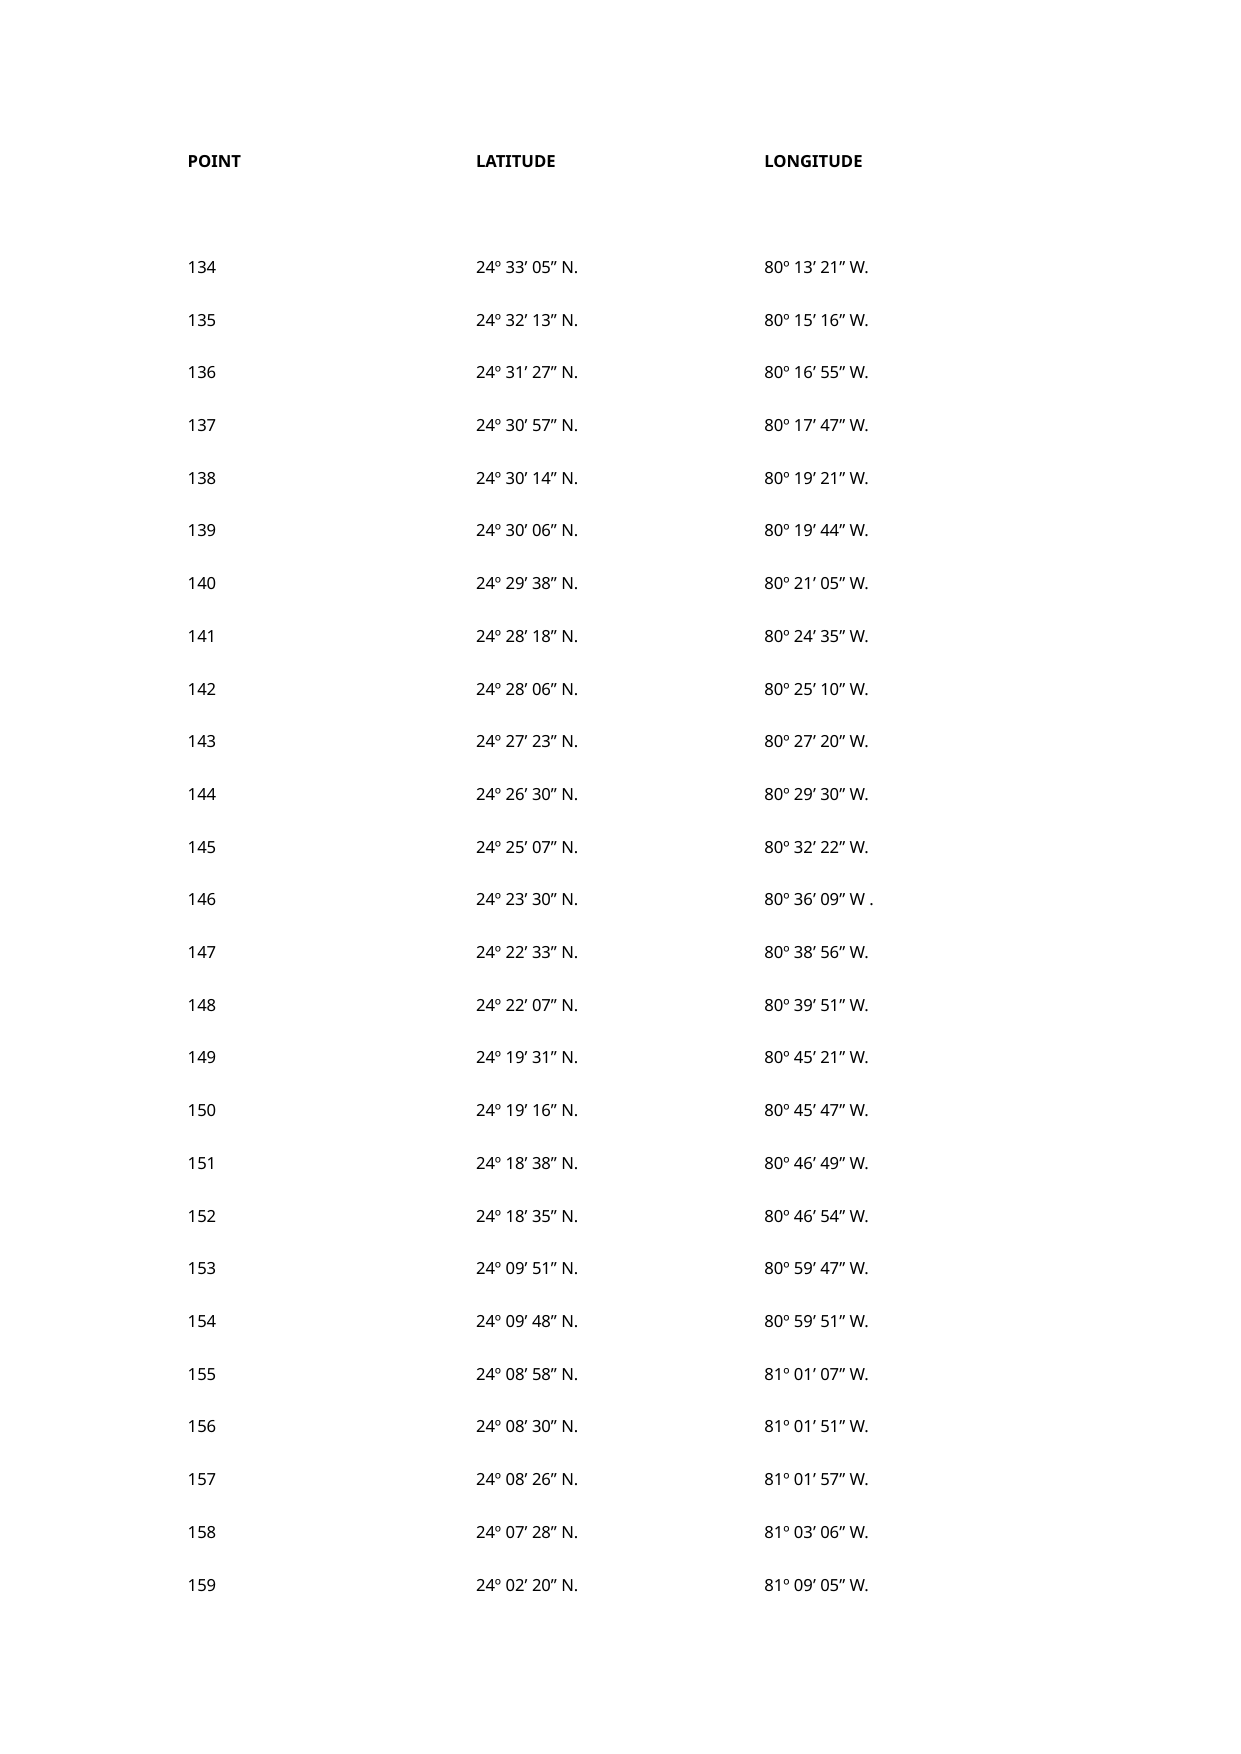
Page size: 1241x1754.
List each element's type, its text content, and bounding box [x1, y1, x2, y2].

table_cell 149 [188, 1046, 476, 1099]
table_cell 140 [188, 572, 476, 624]
table_cell [764, 203, 1053, 255]
table_cell 141 [188, 624, 476, 677]
table_cell 144 [188, 783, 476, 835]
table_cell 24º 18’ 38” N. [476, 1151, 764, 1204]
table_cell 24º 23’ 30” N. [476, 888, 764, 941]
table_cell 80º 46’ 49” W. [764, 1151, 1053, 1204]
table_cell 24º 31’ 27” N. [476, 361, 764, 413]
table_cell 150 [188, 1099, 476, 1151]
table_cell 24º 18’ 35” N. [476, 1204, 764, 1257]
table_cell 24º 08’ 30” N. [476, 1415, 764, 1468]
table_cell 155 [188, 1362, 476, 1415]
table_cell 153 [188, 1257, 476, 1309]
table_cell 80º 46’ 54” W. [764, 1204, 1053, 1257]
table_cell 24º 02’ 20” N. [476, 1573, 764, 1596]
table_cell 80º 21’ 05” W. [764, 572, 1053, 624]
table_cell 157 [188, 1468, 476, 1520]
table_cell 139 [188, 519, 476, 572]
table_header LATITUDE [476, 150, 764, 203]
table_cell 80º 19’ 44” W. [764, 519, 1053, 572]
table_cell 80º 25’ 10” W. [764, 677, 1053, 730]
table_cell 24º 09’ 51” N. [476, 1257, 764, 1309]
table_cell 80º 39’ 51” W. [764, 993, 1053, 1046]
table_cell 142 [188, 677, 476, 730]
table_cell 80º 32’ 22” W. [764, 835, 1053, 888]
table_cell 24º 28’ 18” N. [476, 624, 764, 677]
table_cell 24º 27’ 23” N. [476, 730, 764, 782]
table_cell 80º 24’ 35” W. [764, 624, 1053, 677]
table_cell 81º 09’ 05” W. [764, 1573, 1053, 1596]
table_cell 24º 30’ 14” N. [476, 466, 764, 519]
table_cell 138 [188, 466, 476, 519]
table_cell 154 [188, 1310, 476, 1362]
table_cell 135 [188, 308, 476, 361]
table_cell 81º 01’ 57” W. [764, 1468, 1053, 1520]
table_cell 24º 07’ 28” N. [476, 1520, 764, 1573]
table_cell 24º 25’ 07” N. [476, 835, 764, 888]
table_cell 24º 32’ 13” N. [476, 308, 764, 361]
table_cell 80º 15’ 16” W. [764, 308, 1053, 361]
table_cell 147 [188, 941, 476, 993]
table_cell 24º 30’ 57” N. [476, 414, 764, 466]
table_cell 24º 30’ 06” N. [476, 519, 764, 572]
table_cell 24º 08’ 26” N. [476, 1468, 764, 1520]
table_cell 24º 08’ 58” N. [476, 1362, 764, 1415]
table_cell 80º 13’ 21” W. [764, 255, 1053, 308]
table_cell 24º 09’ 48” N. [476, 1310, 764, 1362]
table_cell 156 [188, 1415, 476, 1468]
table_cell 158 [188, 1520, 476, 1573]
table_cell 148 [188, 993, 476, 1046]
table_cell 81º 03’ 06” W. [764, 1520, 1053, 1573]
table_cell 134 [188, 255, 476, 308]
table_cell 146 [188, 888, 476, 941]
table_cell 80º 45’ 47” W. [764, 1099, 1053, 1151]
table_cell 24º 22’ 33” N. [476, 941, 764, 993]
table_cell 151 [188, 1151, 476, 1204]
table_cell 159 [188, 1573, 476, 1596]
table_header LONGITUDE [764, 150, 1053, 203]
table_cell 81º 01’ 51” W. [764, 1415, 1053, 1468]
table_cell 24º 28’ 06” N. [476, 677, 764, 730]
table_cell 24º 19’ 16” N. [476, 1099, 764, 1151]
table_cell 136 [188, 361, 476, 413]
table_cell 143 [188, 730, 476, 782]
table_cell 80º 29’ 30” W. [764, 783, 1053, 835]
table_cell 80º 38’ 56” W. [764, 941, 1053, 993]
table_cell 152 [188, 1204, 476, 1257]
table_cell 80º 16’ 55” W. [764, 361, 1053, 413]
table_cell 80º 36’ 09” W . [764, 888, 1053, 941]
table_header POINT [188, 150, 476, 203]
table_cell 81º 01’ 07” W. [764, 1362, 1053, 1415]
table_cell 80º 27’ 20” W. [764, 730, 1053, 782]
table_cell 80º 19’ 21” W. [764, 466, 1053, 519]
table_cell 80º 59’ 47” W. [764, 1257, 1053, 1309]
table_cell 80º 59’ 51” W. [764, 1310, 1053, 1362]
table_cell 80º 17’ 47” W. [764, 414, 1053, 466]
table_cell 80º 45’ 21” W. [764, 1046, 1053, 1099]
table_cell 24º 26’ 30” N. [476, 783, 764, 835]
table_cell 137 [188, 414, 476, 466]
table_cell 145 [188, 835, 476, 888]
table_cell 24º 33’ 05” N. [476, 255, 764, 308]
table_cell 24º 19’ 31” N. [476, 1046, 764, 1099]
table_cell [188, 203, 476, 255]
table_cell [476, 203, 764, 255]
table_cell 24º 22’ 07” N. [476, 993, 764, 1046]
table_cell 24º 29’ 38” N. [476, 572, 764, 624]
